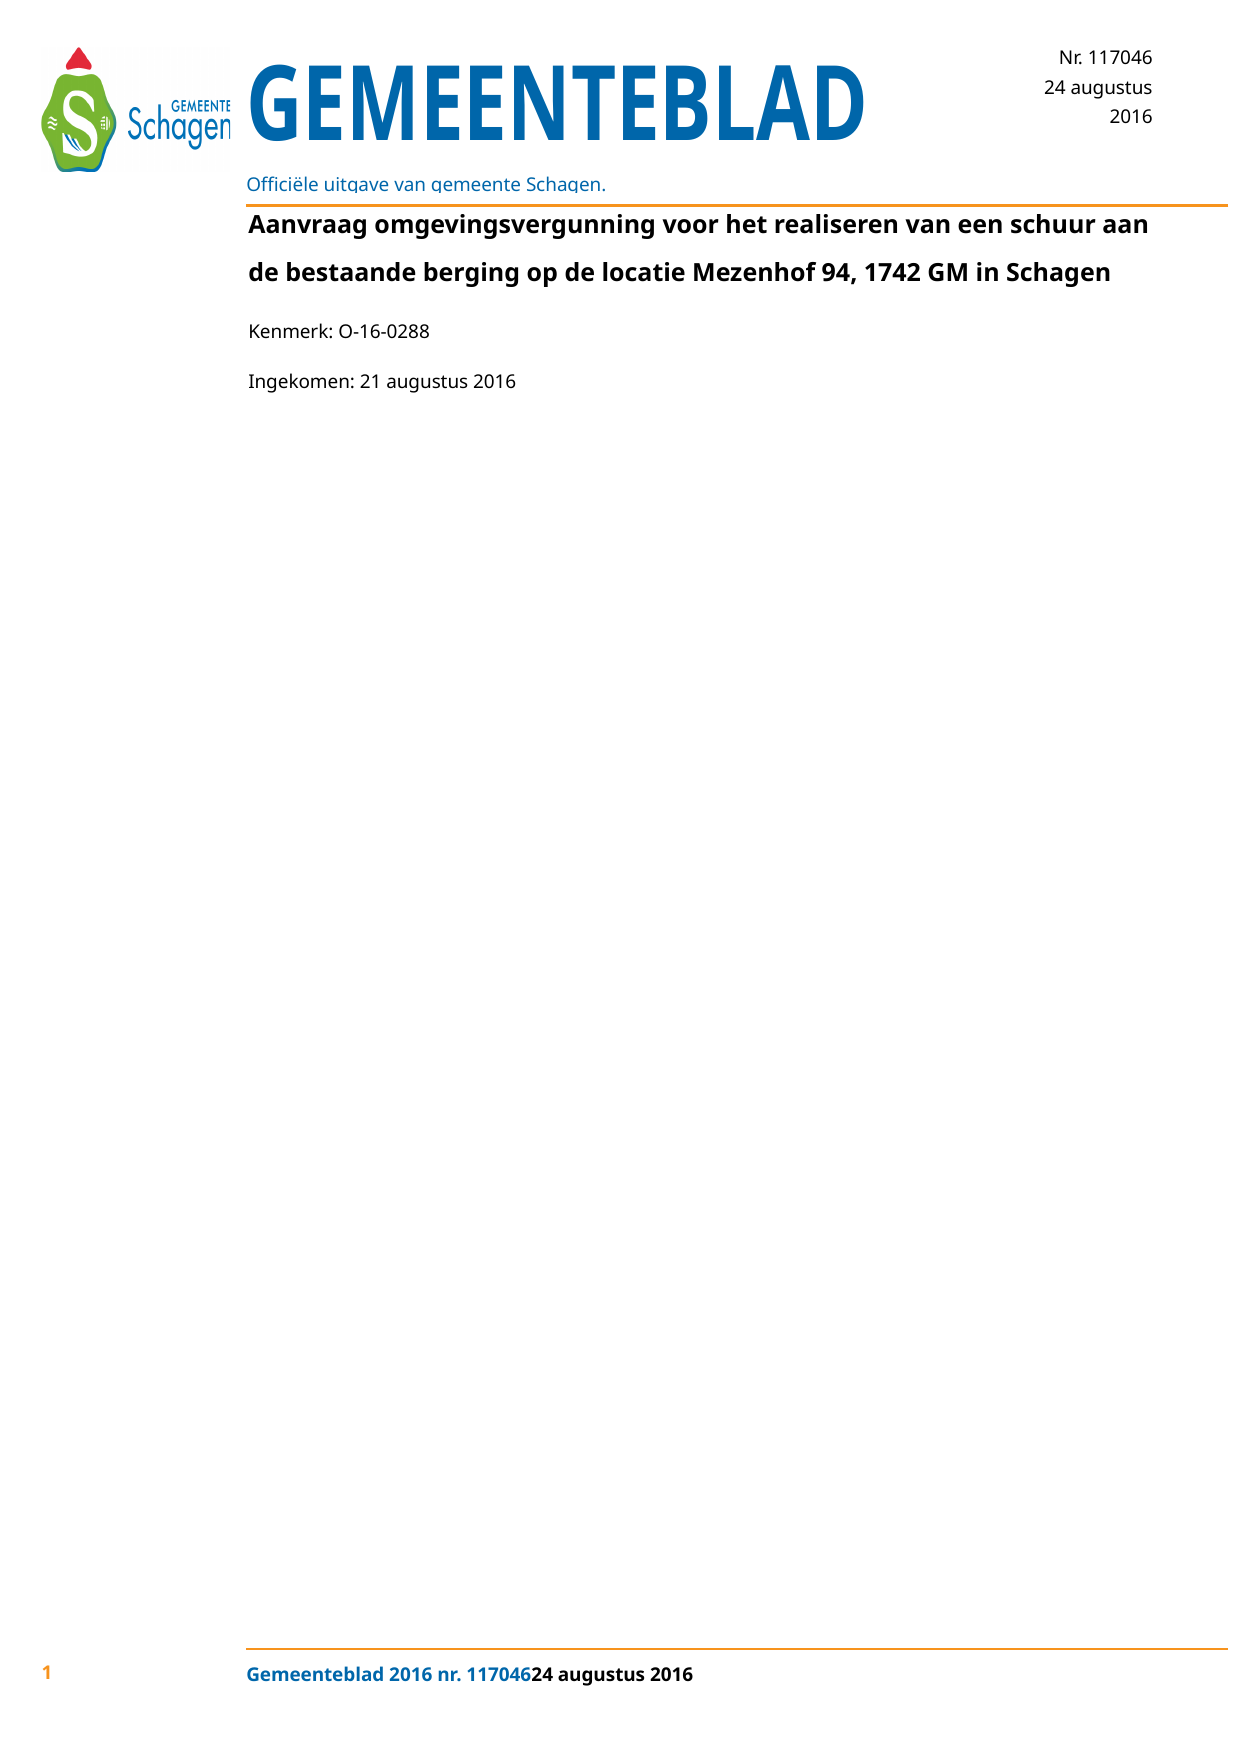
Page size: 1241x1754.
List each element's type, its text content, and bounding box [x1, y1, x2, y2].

text Kenmerk: O-16-0288 [248, 318, 1152, 344]
text Aanvraag omgevingsvergunning voor het realiseren van een schuur aan de bestaande berging op de locatie Mezenhof 94, 1742 GM in Schagen [248, 207, 1152, 288]
text Ingekomen: 21 augustus 2016 [248, 368, 1152, 394]
picture [41, 47, 231, 172]
